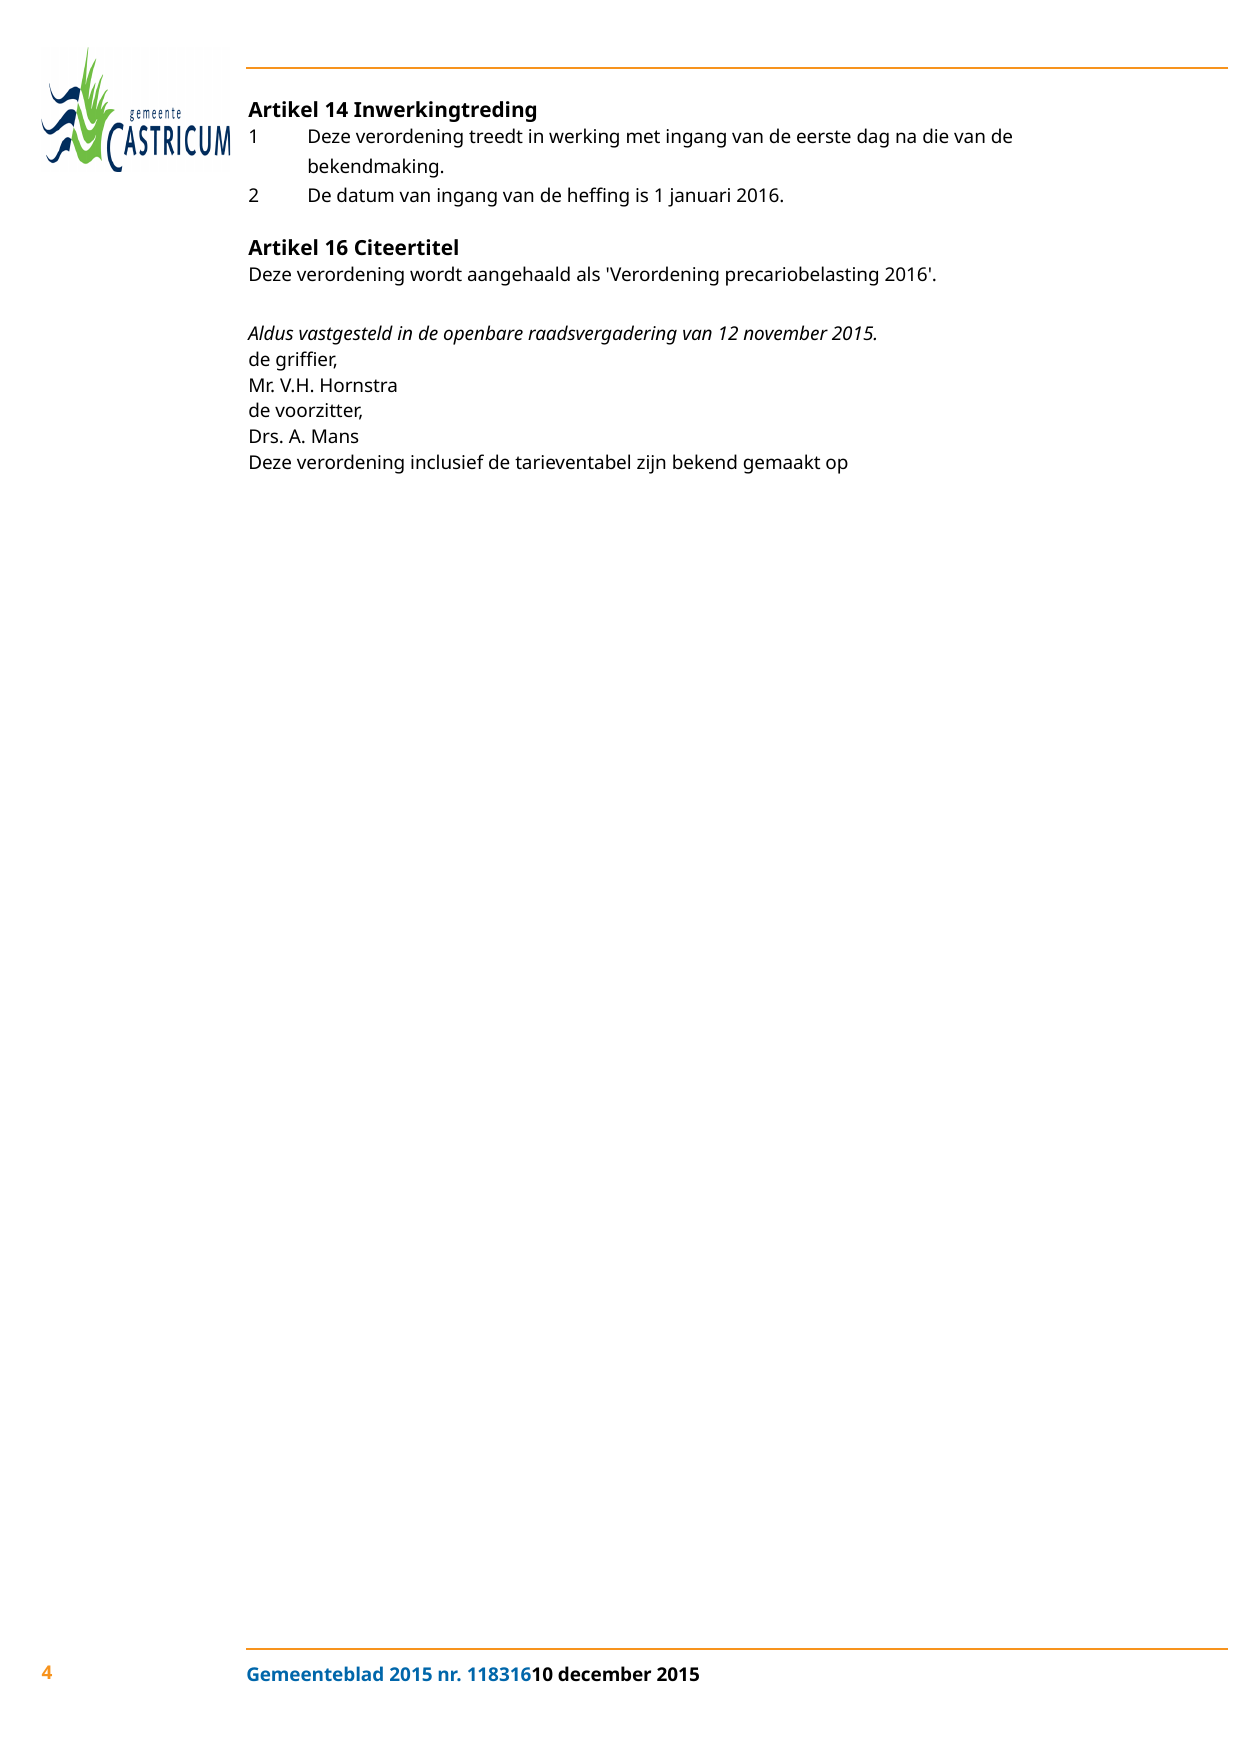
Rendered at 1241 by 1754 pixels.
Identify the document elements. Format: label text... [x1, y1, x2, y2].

text Aldus vastgesteld in de openbare raadsvergadering van 12 november 2015. [248, 320, 1152, 346]
text Mr. V.H. Hornstra [248, 372, 1152, 398]
text de voorzitter, [248, 398, 1152, 423]
list Deze verordening treedt in werking met ingang van de eerste dag na die van de bekendmaking. [248, 123, 1152, 178]
text Artikel 16 Citeertitel [248, 233, 1152, 261]
list De datum van ingang van de heffing is 1 januari 2016. [248, 182, 1152, 208]
text Drs. A. Mans [248, 423, 1152, 449]
picture [41, 47, 231, 172]
text de griffier, [248, 346, 1152, 372]
text Deze verordening wordt aangehaald als 'Verordening precariobelasting 2016'. [248, 261, 1152, 287]
text Deze verordening inclusief de tarieventabel zijn bekend gemaakt op [248, 449, 1152, 475]
text Artikel 14 Inwerkingtreding [248, 95, 1152, 123]
